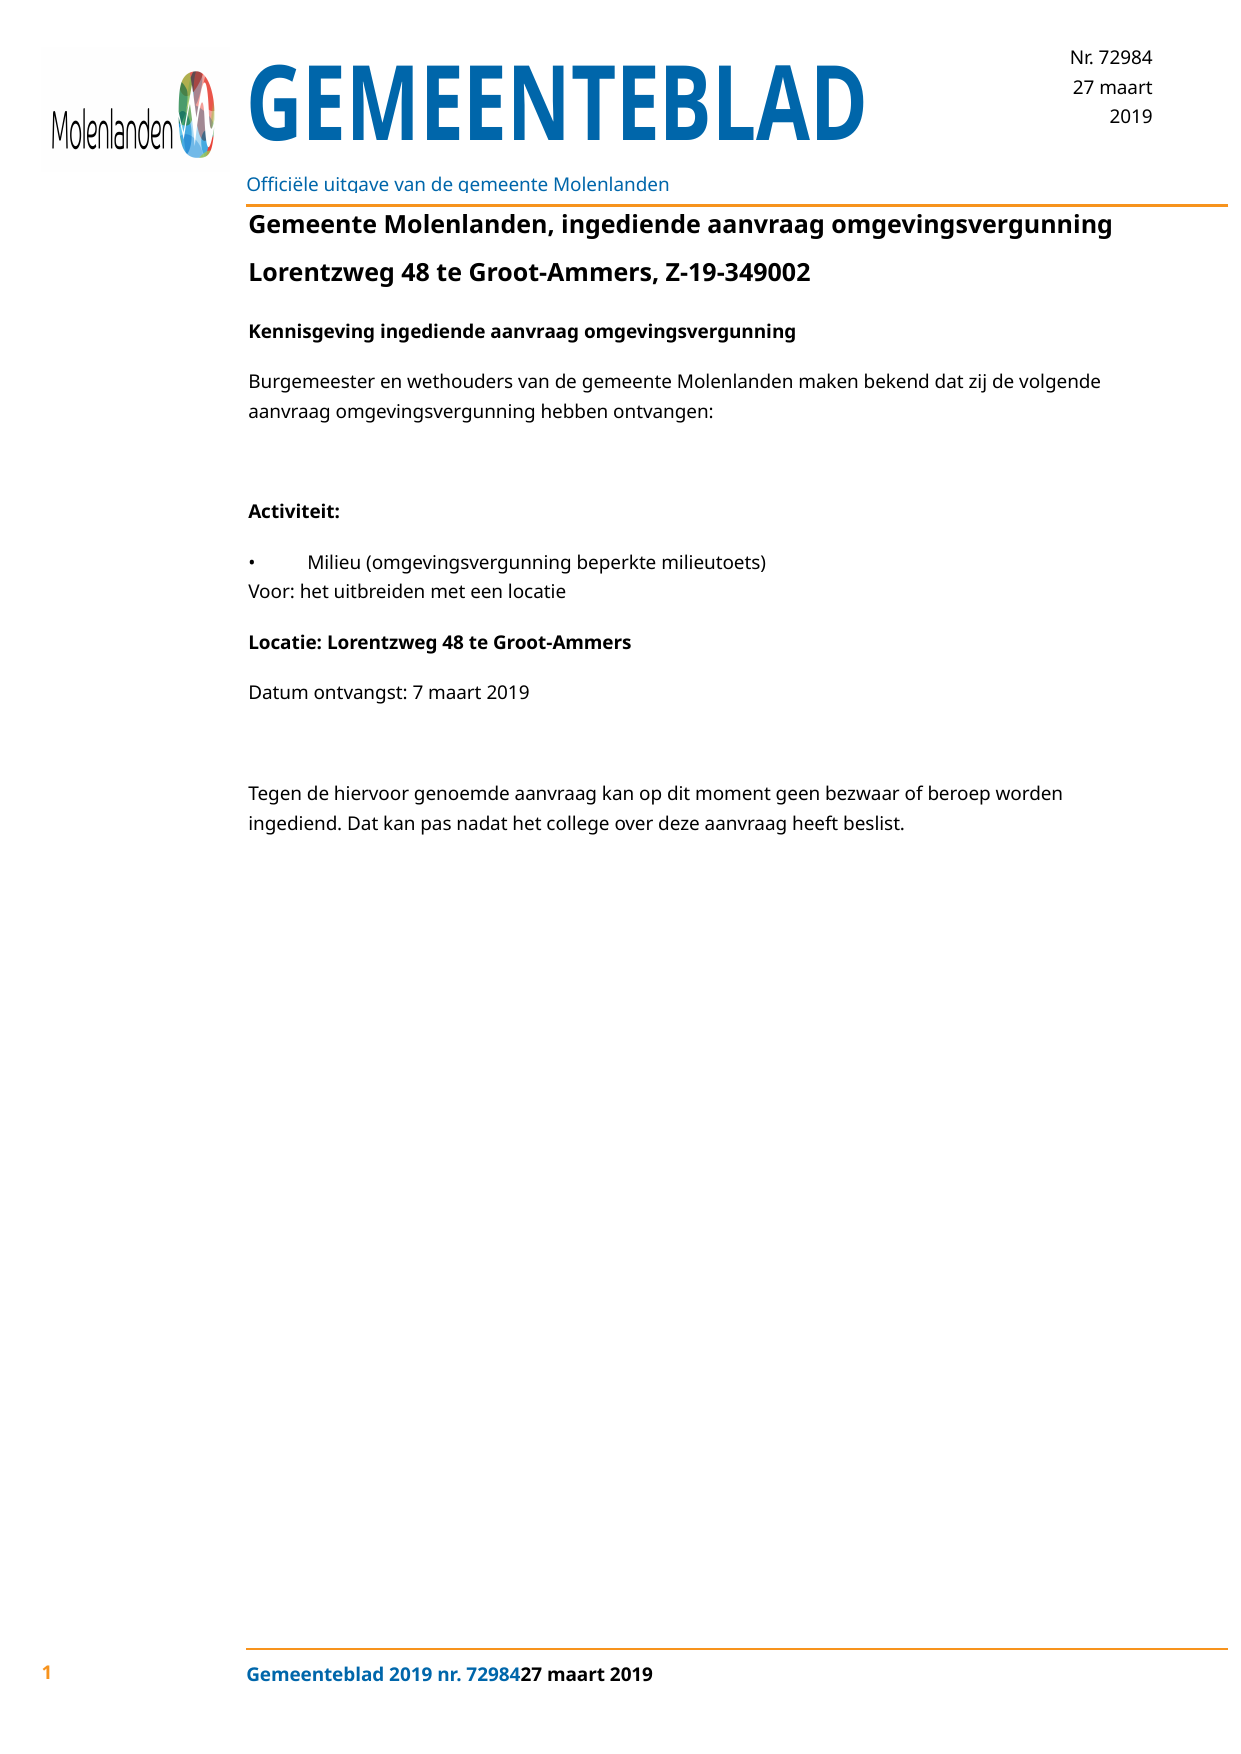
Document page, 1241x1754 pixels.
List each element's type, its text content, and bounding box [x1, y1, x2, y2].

picture [41, 47, 231, 172]
text Locatie: Lorentzweg 48 te Groot-Ammers [248, 629, 1152, 655]
text Voor: het uitbreiden met een locatie [248, 579, 1152, 604]
list Milieu (omgevingsvergunning beperkte milieutoets) [248, 549, 1152, 575]
text Datum ontvangst: 7 maart 2019 [248, 679, 1152, 705]
text Burgemeester en wethouders van de gemeente Molenlanden maken bekend dat zij de volgende aanvraag omgevingsvergunning hebben ontvangen: [248, 368, 1152, 424]
text Gemeente Molenlanden, ingediende aanvraag omgevingsvergunning Lorentzweg 48 te Groot-Ammers, Z-19-349002 [248, 207, 1152, 288]
text Kennisgeving ingediende aanvraag omgevingsvergunning [248, 318, 1152, 344]
text Tegen de hiervoor genoemde aanvraag kan op dit moment geen bezwaar of beroep worden ingediend. Dat kan pas nadat het college over deze aanvraag heeft beslist. [248, 780, 1152, 836]
text Activiteit: [248, 499, 1152, 524]
